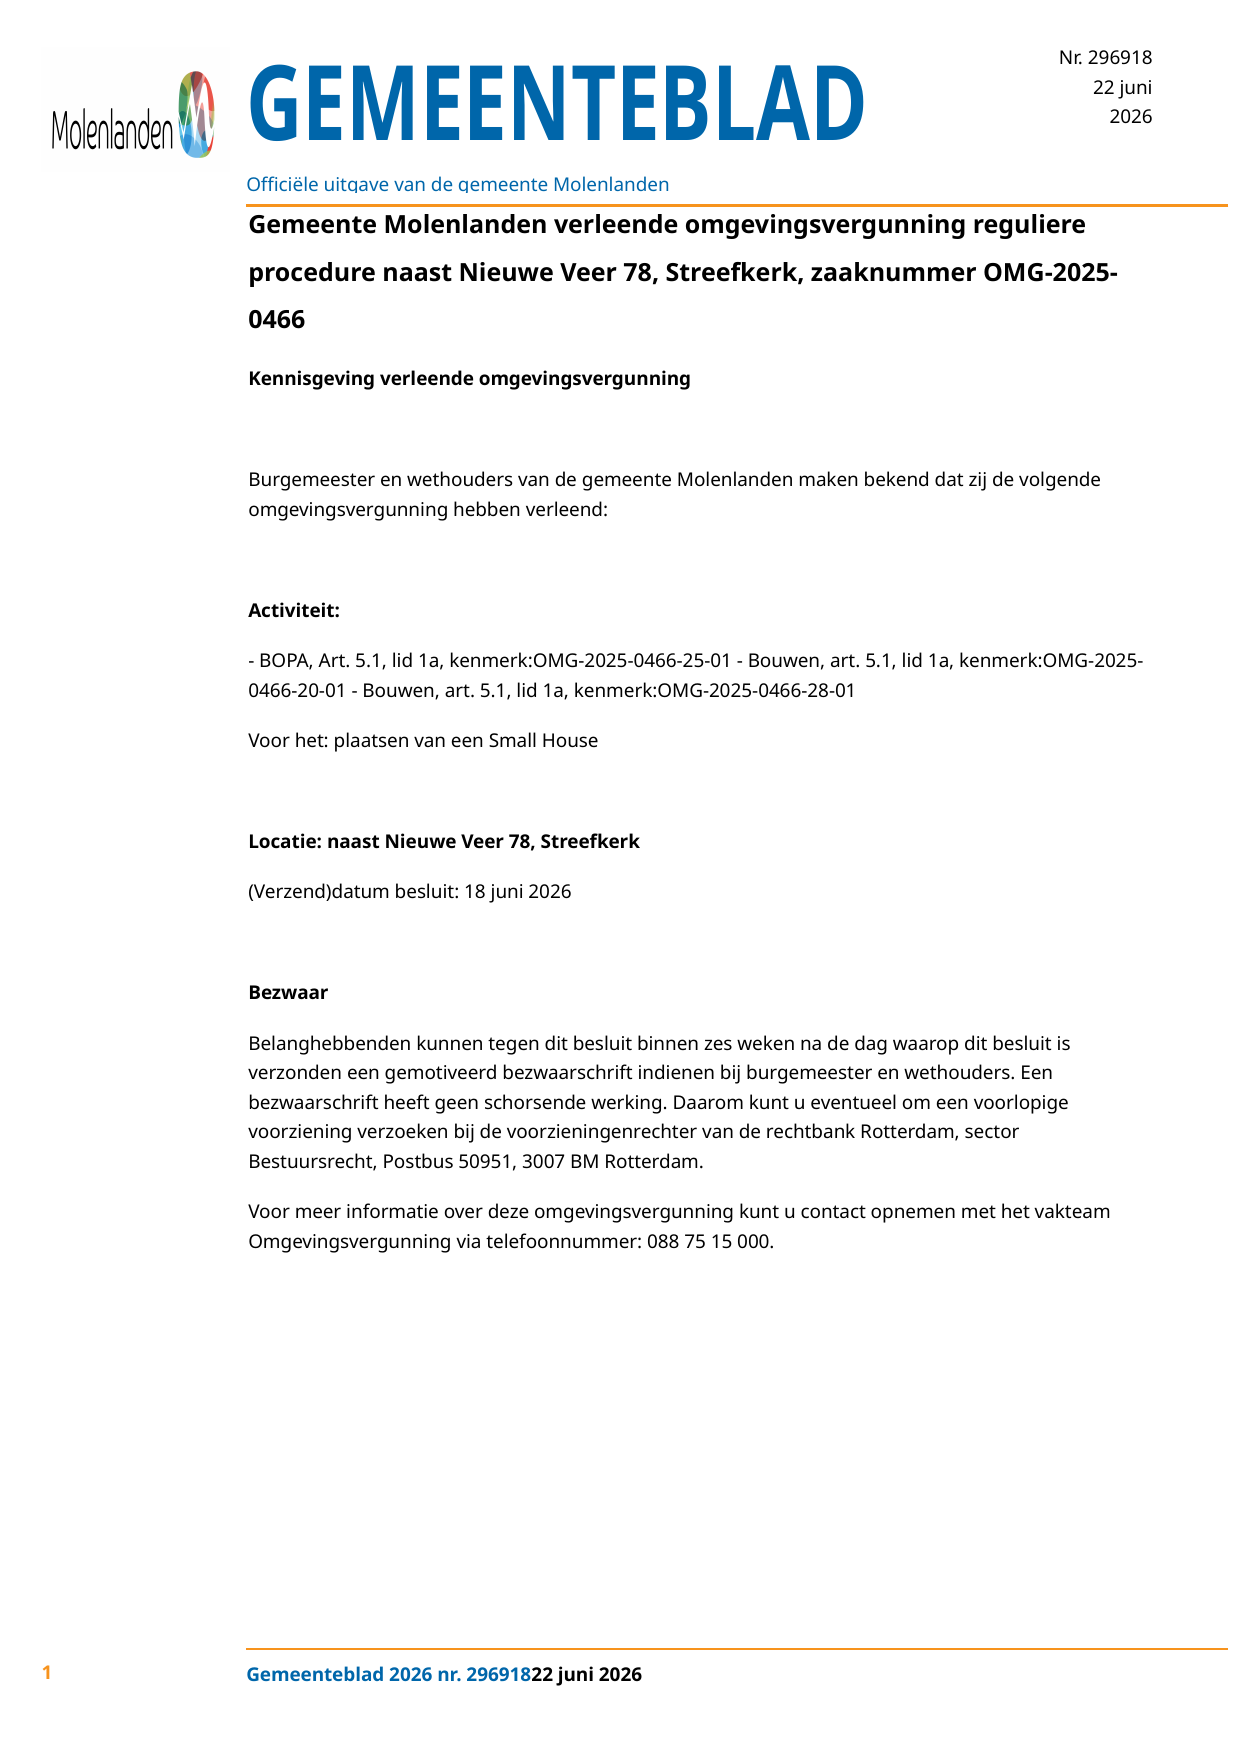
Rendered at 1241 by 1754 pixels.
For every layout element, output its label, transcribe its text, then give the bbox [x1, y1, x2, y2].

text Activiteit: [248, 597, 1152, 622]
text Kennisgeving verleende omgevingsvergunning [248, 366, 1152, 391]
text Belanghebbenden kunnen tegen dit besluit binnen zes weken na de dag waarop dit besluit is verzonden een gemotiveerd bezwaarschrift indienen bij burgemeester en wethouders. Een bezwaarschrift heeft geen schorsende werking. Daarom kunt u eventueel om een voorlopige voorziening verzoeken bij de voorzieningenrechter van de rechtbank Rotterdam, sector Bestuursrecht, Postbus 50951, 3007 BM Rotterdam. [248, 1030, 1152, 1174]
text Voor meer informatie over deze omgevingsvergunning kunt u contact opnemen met het vakteam Omgevingsvergunning via telefoonnummer: 088 75 15 000. [248, 1198, 1152, 1254]
text Gemeente Molenlanden verleende omgevingsvergunning reguliere procedure naast Nieuwe Veer 78, Streefkerk, zaaknummer OMG-2025-0466 [248, 207, 1152, 336]
picture [41, 47, 231, 172]
text Locatie: naast Nieuwe Veer 78, Streefkerk [248, 828, 1152, 854]
text (Verzend)datum besluit: 18 juni 2026 [248, 878, 1152, 904]
text Burgemeester en wethouders van de gemeente Molenlanden maken bekend dat zij de volgende omgevingsvergunning hebben verleend: [248, 466, 1152, 522]
text - BOPA, Art. 5.1, lid 1a, kenmerk:OMG-2025-0466-25-01 - Bouwen, art. 5.1, lid 1a, kenmerk:OMG-2025-0466-20-01 - Bouwen, art. 5.1, lid 1a, kenmerk:OMG-2025-0466-28-01 [248, 647, 1152, 702]
text Voor het: plaatsen van een Small House [248, 727, 1152, 753]
text Bezwaar [248, 979, 1152, 1005]
